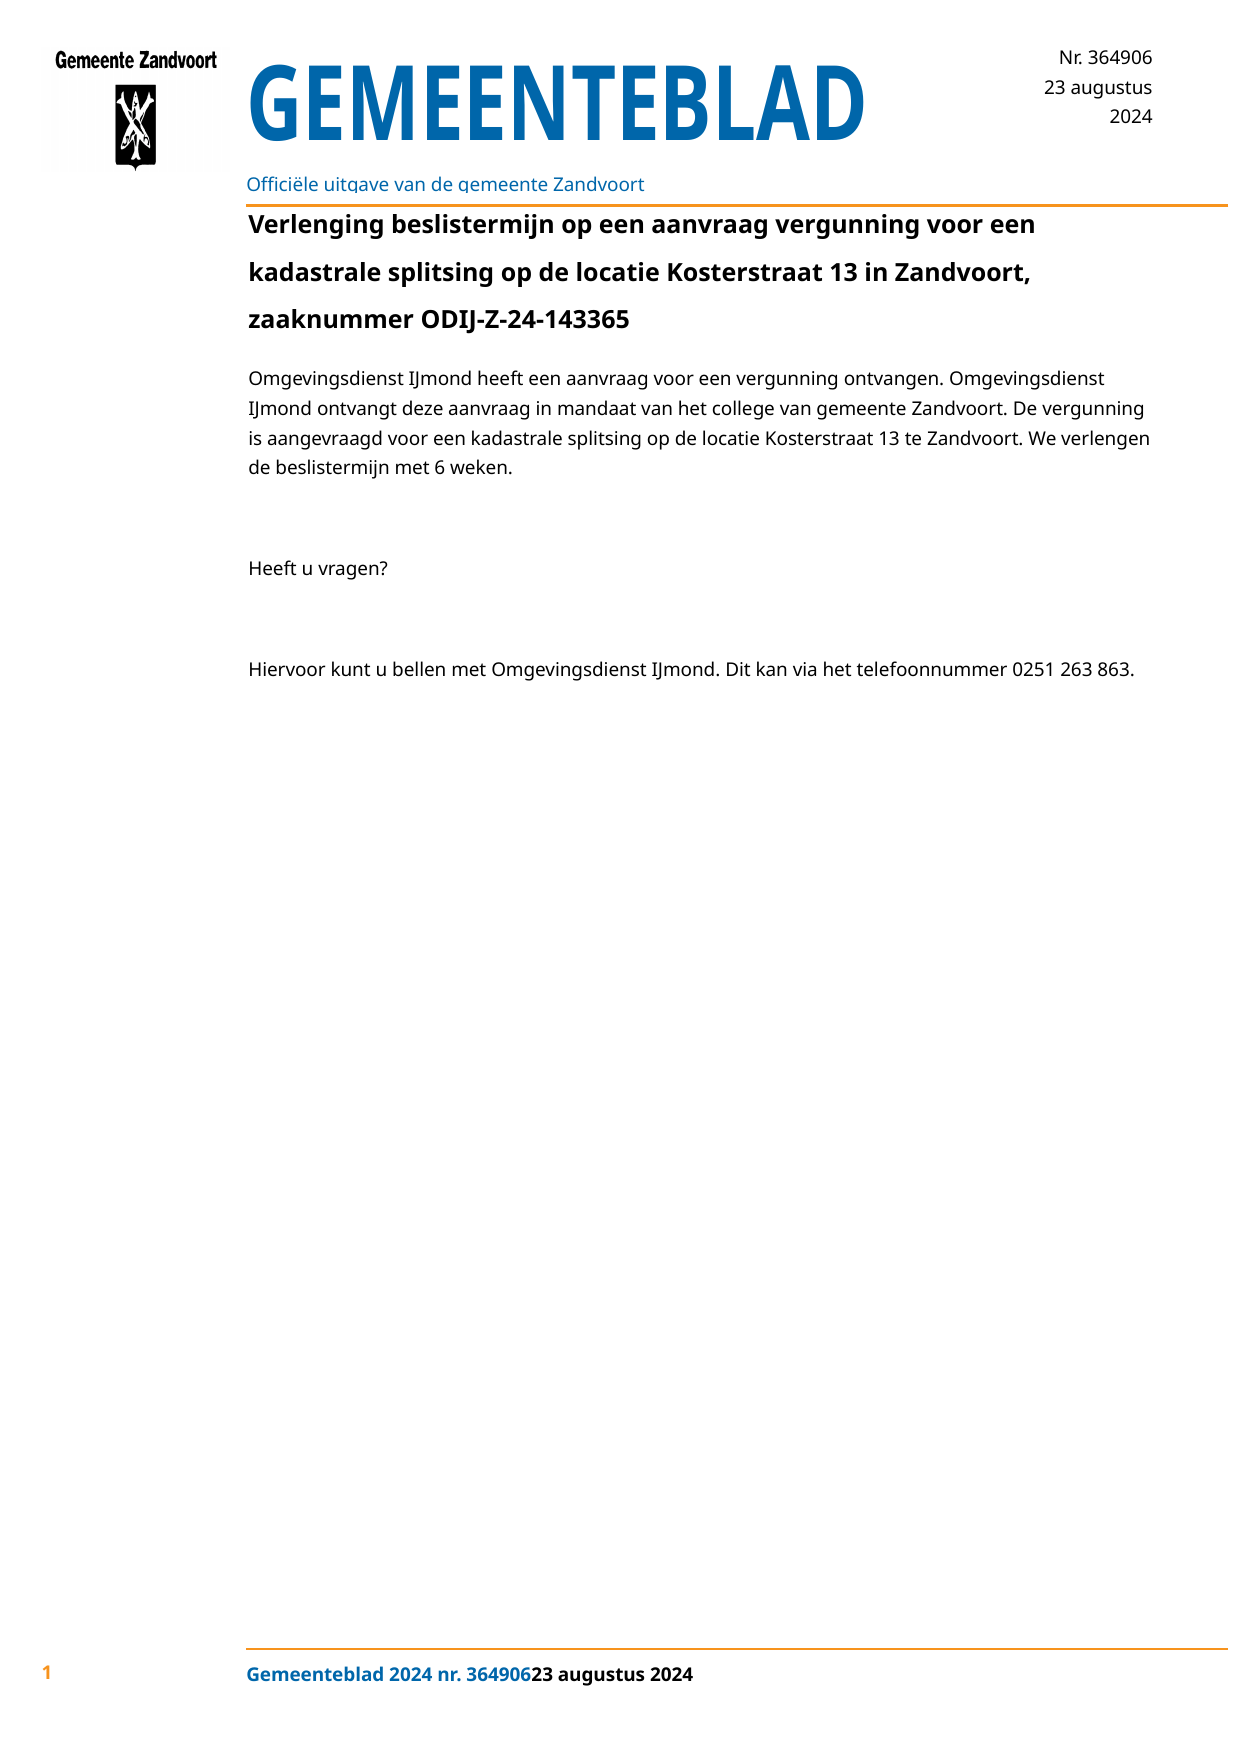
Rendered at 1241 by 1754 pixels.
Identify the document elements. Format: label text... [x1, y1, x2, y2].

text Hiervoor kunt u bellen met Omgevingsdienst IJmond. Dit kan via het telefoonnummer 0251 263 863. [248, 656, 1152, 682]
text Omgevingsdienst IJmond heeft een aanvraag voor een vergunning ontvangen. Omgevingsdienst IJmond ontvangt deze aanvraag in mandaat van het college van gemeente Zandvoort. De vergunning is aangevraagd voor een kadastrale splitsing op de locatie Kosterstraat 13 te Zandvoort. We verlengen de beslistermijn met 6 weken. [248, 366, 1152, 480]
text Heeft u vragen? [248, 555, 1152, 581]
picture [41, 47, 231, 172]
text Verlenging beslistermijn op een aanvraag vergunning voor een kadastrale splitsing op de locatie Kosterstraat 13 in Zandvoort, zaaknummer ODIJ-Z-24-143365 [248, 207, 1152, 336]
